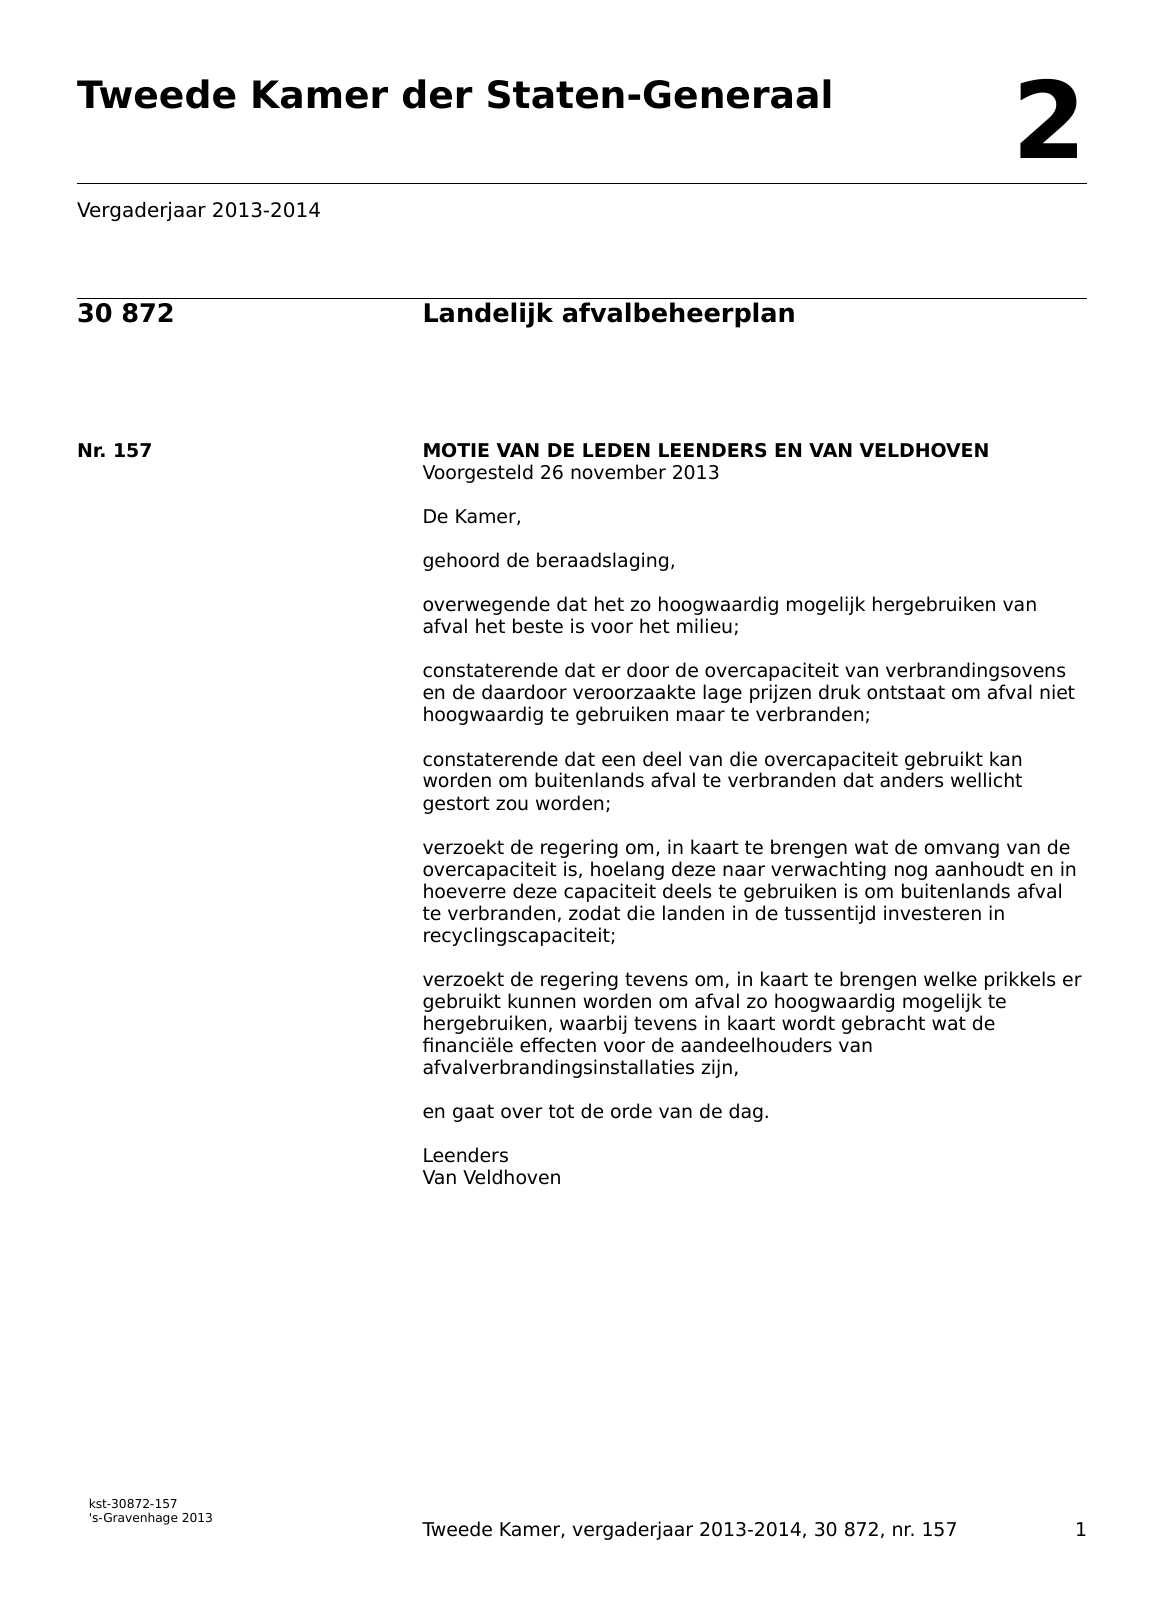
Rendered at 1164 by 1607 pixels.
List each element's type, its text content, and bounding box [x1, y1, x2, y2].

text kst-30872-157 [88, 1497, 323, 1511]
text De Kamer, [422, 506, 1087, 528]
text constaterende dat een deel van die overcapaciteit gebruikt kan worden om buitenlands afval te verbranden dat anders wellicht gestort zou worden; [422, 748, 1087, 814]
text en gaat over tot de orde van de dag. [422, 1101, 1087, 1123]
text gehoord de beraadslaging, [422, 550, 1087, 572]
table_cell Vergaderjaar 2013-2014 [77, 184, 1087, 298]
subtitle 30 872 Landelijk afvalbeheerplan [77, 299, 1087, 329]
text verzoekt de regering tevens om, in kaart te brengen welke prikkels er gebruikt kunnen worden om afval zo hoogwaardig mogelijk te hergebruiken, waarbij tevens in kaart wordt gebracht wat de financiële effecten voor de aandeelhouders van afvalverbrandingsinstallaties zijn, [422, 969, 1087, 1078]
text constaterende dat er door de overcapaciteit van verbrandingsovens en de daardoor veroorzaakte lage prijzen druk ontstaat om afval niet hoogwaardig te gebruiken maar te verbranden; [422, 660, 1087, 726]
table_header Tweede Kamer der Staten-Generaal [77, 59, 886, 183]
table_header 2 [886, 59, 1087, 183]
text overwegende dat het zo hoogwaardig mogelijk hergebruiken van afval het beste is voor het milieu; [422, 594, 1087, 638]
text verzoekt de regering om, in kaart te brengen wat de omvang van de overcapaciteit is, hoelang deze naar verwachting nog aanhoudt en in hoeverre deze capaciteit deels te gebruiken is om buitenlands afval te verbranden, zodat die landen in de tussentijd investeren in recyclingscapaciteit; [422, 837, 1087, 946]
text Voorgesteld 26 november 2013 [422, 462, 1087, 484]
text Van Veldhoven [422, 1167, 1087, 1189]
text 's-Gravenhage 2013 [88, 1511, 323, 1525]
subtitle Nr. 157 MOTIE VAN DE LEDEN LEENDERS EN VAN VELDHOVEN [77, 440, 1087, 462]
text Leenders [422, 1145, 1087, 1167]
